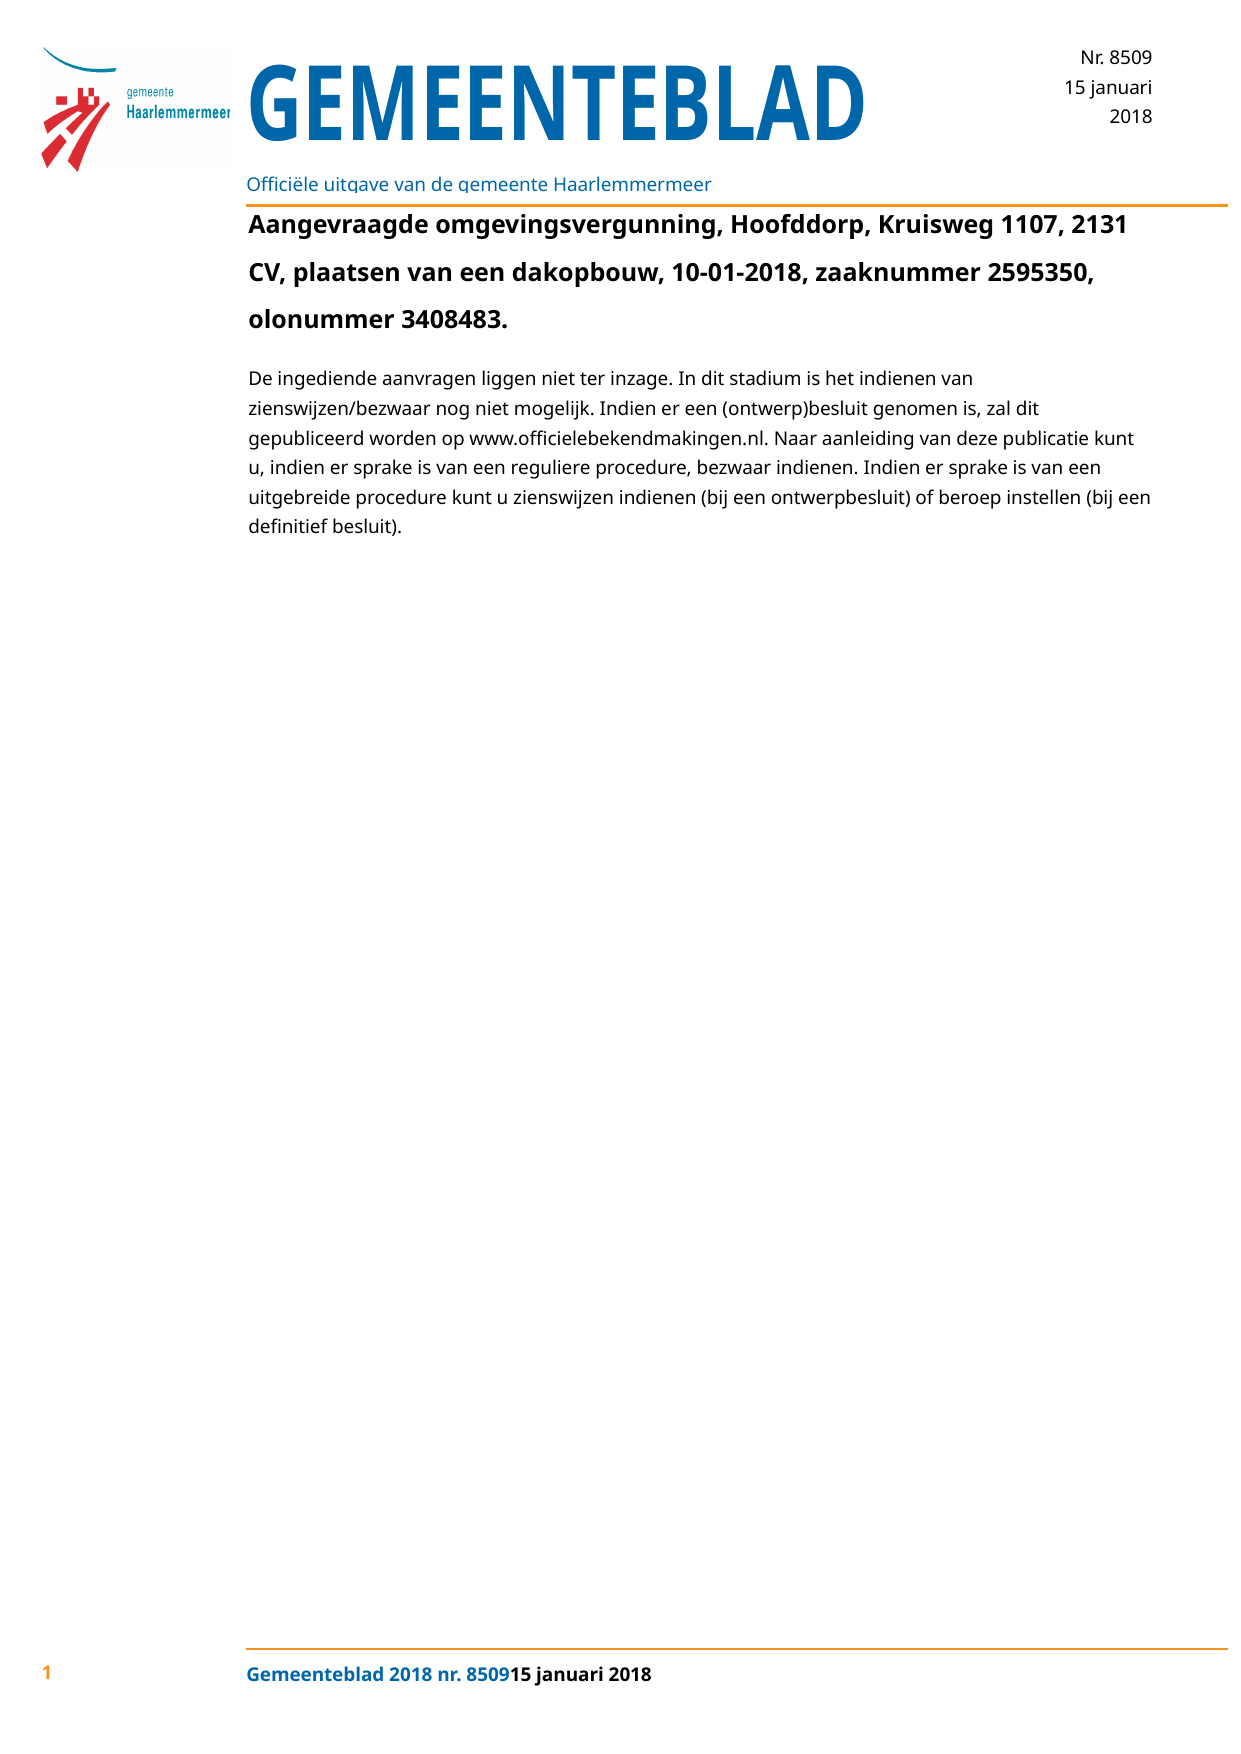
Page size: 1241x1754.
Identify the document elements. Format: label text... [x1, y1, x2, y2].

text De ingediende aanvragen liggen niet ter inzage. In dit stadium is het indienen van zienswijzen/bezwaar nog niet mogelijk. Indien er een (ontwerp)besluit genomen is, zal dit gepubliceerd worden op www.officielebekendmakingen.nl. Naar aanleiding van deze publicatie kunt u, indien er sprake is van een reguliere procedure, bezwaar indienen. Indien er sprake is van een uitgebreide procedure kunt u zienswijzen indienen (bij een ontwerpbesluit) of beroep instellen (bij een definitief besluit). [248, 366, 1152, 539]
picture [41, 47, 231, 172]
text Aangevraagde omgevingsvergunning, Hoofddorp, Kruisweg 1107, 2131 CV, plaatsen van een dakopbouw, 10-01-2018, zaaknummer 2595350, olonummer 3408483. [248, 207, 1152, 336]
